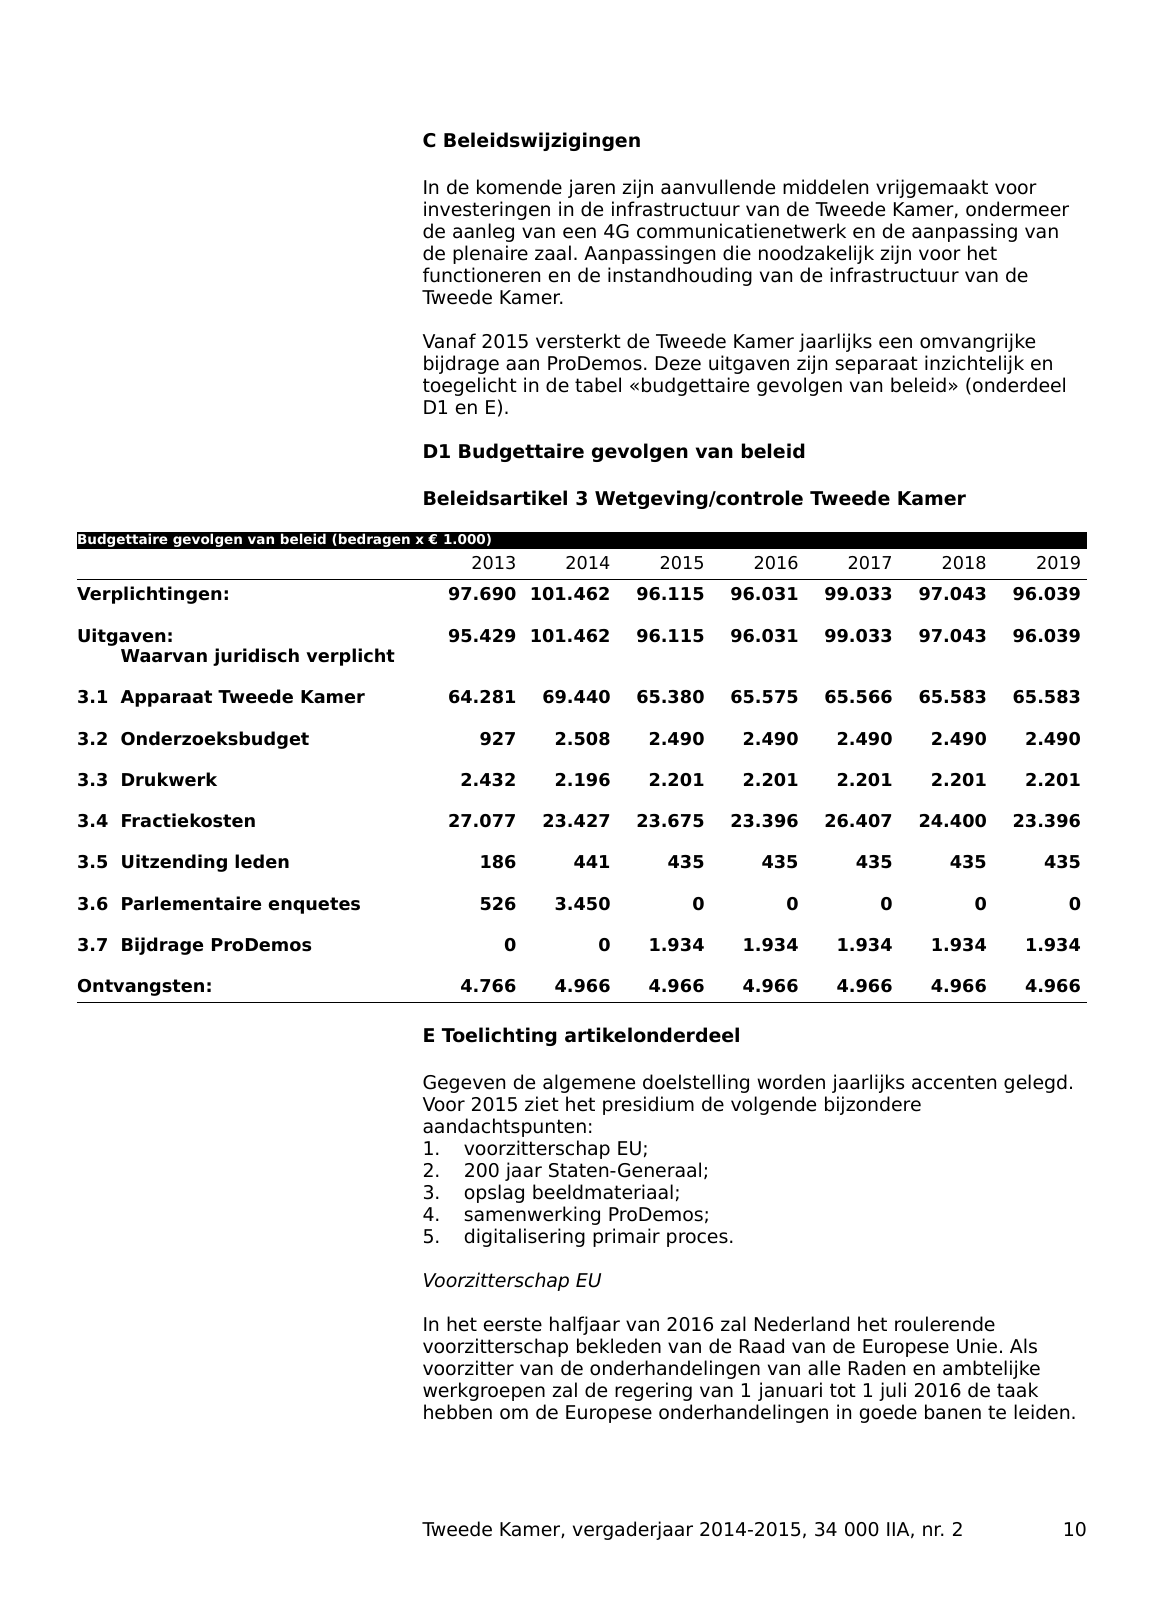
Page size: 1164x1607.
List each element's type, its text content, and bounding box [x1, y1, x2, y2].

table_cell [616, 605, 710, 626]
table_cell [993, 605, 1087, 626]
table_cell Parlementaire enquetes [114, 894, 428, 914]
table_cell [804, 708, 898, 729]
table_cell 2.490 [616, 729, 710, 749]
text 4. samenwerking ProDemos; [422, 1204, 1087, 1226]
table_cell 2017 [804, 549, 898, 579]
table_cell [804, 749, 898, 770]
table_cell 2.432 [428, 770, 522, 791]
table_cell 2016 [710, 549, 804, 579]
table_cell 3.3 [77, 770, 114, 791]
table_cell [710, 791, 804, 811]
table_cell Verplichtingen: [77, 580, 428, 605]
table_cell Ontvangsten: [77, 976, 428, 1002]
table_cell 4.966 [710, 976, 804, 1002]
table_cell 2.201 [710, 770, 804, 791]
table_cell [993, 667, 1087, 687]
table_cell [993, 791, 1087, 811]
table_cell [804, 605, 898, 626]
table_cell 3.6 [77, 894, 114, 914]
table_cell [522, 667, 616, 687]
table_cell [898, 956, 992, 976]
table_cell [522, 956, 616, 976]
table_cell [616, 708, 710, 729]
table_cell 4.966 [993, 976, 1087, 1002]
table_cell [77, 832, 114, 852]
table_cell [616, 914, 710, 935]
table_cell 96.115 [616, 626, 710, 646]
table_cell [114, 667, 428, 687]
table_cell 526 [428, 894, 522, 914]
table_cell [993, 708, 1087, 729]
table_cell 23.396 [993, 811, 1087, 832]
subtitle Beleidsartikel 3 Wetgeving/controle Tweede Kamer [422, 488, 1087, 510]
table_cell 3.5 [77, 853, 114, 873]
table_cell 96.039 [993, 580, 1087, 605]
table_cell [428, 646, 522, 667]
table_cell 4.966 [522, 976, 616, 1002]
subtitle Voorzitterschap EU [422, 1270, 1087, 1292]
table_cell [428, 605, 522, 626]
table_cell [710, 956, 804, 976]
table_cell [616, 873, 710, 894]
table_cell [114, 956, 428, 976]
text Gegeven de algemene doelstelling worden jaarlijks accenten gelegd. Voor 2015 ziet het presidium de volgende bijzondere aandachtspunten: [422, 1072, 1087, 1138]
table_cell 97.043 [898, 580, 992, 605]
table_cell 99.033 [804, 626, 898, 646]
table_cell [114, 708, 428, 729]
table_cell [804, 646, 898, 667]
table_cell 435 [993, 853, 1087, 873]
table_cell [77, 749, 114, 770]
subtitle D1 Budgettaire gevolgen van beleid [422, 441, 1087, 463]
table_cell 65.583 [898, 688, 992, 708]
table_cell [522, 873, 616, 894]
table_cell 27.077 [428, 811, 522, 832]
table_cell 2.196 [522, 770, 616, 791]
table_cell [522, 708, 616, 729]
table_cell 435 [898, 853, 992, 873]
text 5. digitalisering primair proces. [422, 1226, 1087, 1248]
table_cell [993, 873, 1087, 894]
table_cell [616, 832, 710, 852]
table_cell [710, 646, 804, 667]
table_cell Waarvan juridisch verplicht [114, 646, 428, 667]
table_cell [77, 549, 114, 579]
table_cell 435 [804, 853, 898, 873]
table_cell [898, 914, 992, 935]
table_cell 2.201 [616, 770, 710, 791]
table_cell 2.490 [804, 729, 898, 749]
table_cell [616, 791, 710, 811]
table_cell [804, 873, 898, 894]
table_cell [898, 873, 992, 894]
table_cell [77, 914, 114, 935]
table_cell 3.2 [77, 729, 114, 749]
table_cell [804, 791, 898, 811]
subtitle E Toelichting artikelonderdeel [422, 1025, 1087, 1047]
text 1. voorzitterschap EU; [422, 1138, 1087, 1160]
table_cell [77, 708, 114, 729]
table_cell [428, 749, 522, 770]
table_cell 23.396 [710, 811, 804, 832]
table_cell [114, 791, 428, 811]
table_cell 3.450 [522, 894, 616, 914]
table_cell [993, 956, 1087, 976]
table_cell [993, 914, 1087, 935]
table_cell 0 [898, 894, 992, 914]
table_header Budgettaire gevolgen van beleid (bedragen x € 1.000) [77, 532, 1087, 548]
table_cell 96.031 [710, 580, 804, 605]
table_cell 2019 [993, 549, 1087, 579]
table_cell [77, 646, 114, 667]
table_cell 2.490 [993, 729, 1087, 749]
table_cell 101.462 [522, 580, 616, 605]
table_cell [993, 646, 1087, 667]
table_cell [616, 956, 710, 976]
table_cell [428, 667, 522, 687]
table_cell 0 [428, 935, 522, 956]
table_cell [616, 667, 710, 687]
table_cell 26.407 [804, 811, 898, 832]
table_cell 0 [522, 935, 616, 956]
table_cell 24.400 [898, 811, 992, 832]
table_cell [77, 605, 114, 626]
table_cell [428, 791, 522, 811]
table_cell [898, 791, 992, 811]
table_cell [993, 832, 1087, 852]
table_cell 2014 [522, 549, 616, 579]
table_cell [616, 646, 710, 667]
table_cell [114, 749, 428, 770]
table_cell 96.115 [616, 580, 710, 605]
table_cell 435 [616, 853, 710, 873]
table_cell [428, 708, 522, 729]
table_cell [616, 749, 710, 770]
table_cell [522, 646, 616, 667]
table_cell 1.934 [804, 935, 898, 956]
table_cell 2018 [898, 549, 992, 579]
table_cell [710, 749, 804, 770]
table_cell [428, 956, 522, 976]
table_cell [993, 749, 1087, 770]
table_cell [710, 832, 804, 852]
table_cell [804, 956, 898, 976]
table_cell [804, 832, 898, 852]
table_cell Fractiekosten [114, 811, 428, 832]
table_cell Apparaat Tweede Kamer [114, 688, 428, 708]
table_cell 0 [804, 894, 898, 914]
table_cell 3.7 [77, 935, 114, 956]
table_cell 1.934 [710, 935, 804, 956]
table_cell 2015 [616, 549, 710, 579]
table_cell [710, 605, 804, 626]
table_cell 101.462 [522, 626, 616, 646]
table_cell 23.675 [616, 811, 710, 832]
table_cell Onderzoeksbudget [114, 729, 428, 749]
table_cell [522, 791, 616, 811]
table_cell 97.043 [898, 626, 992, 646]
table_cell [898, 605, 992, 626]
table_cell 927 [428, 729, 522, 749]
table_cell [77, 873, 114, 894]
table_cell [428, 873, 522, 894]
table_cell 3.1 [77, 688, 114, 708]
table_cell [522, 914, 616, 935]
table_cell 441 [522, 853, 616, 873]
table_cell [77, 956, 114, 976]
table_cell [114, 549, 428, 579]
table_cell [428, 832, 522, 852]
table_cell [522, 605, 616, 626]
table_cell Uitzending leden [114, 853, 428, 873]
table_cell [898, 667, 992, 687]
table_cell [804, 914, 898, 935]
text 3. opslag beeldmateriaal; [422, 1182, 1087, 1204]
table_cell 0 [993, 894, 1087, 914]
table_cell 65.380 [616, 688, 710, 708]
table_cell [114, 832, 428, 852]
table_cell 23.427 [522, 811, 616, 832]
table_cell 2.201 [898, 770, 992, 791]
table_cell [898, 708, 992, 729]
table_cell Uitgaven: [77, 626, 428, 646]
table_cell [898, 646, 992, 667]
table_cell [898, 832, 992, 852]
table_cell 65.566 [804, 688, 898, 708]
text Vanaf 2015 versterkt de Tweede Kamer jaarlijks een omvangrijke bijdrage aan ProDemos. Deze uitgaven zijn separaat inzichtelijk en toegelicht in de tabel «budgettaire gevolgen van beleid» (onderdeel D1 en E). [422, 331, 1087, 419]
table_cell Drukwerk [114, 770, 428, 791]
table_cell 4.966 [898, 976, 992, 1002]
table_cell 0 [616, 894, 710, 914]
table_cell [114, 914, 428, 935]
table_cell [428, 914, 522, 935]
table_cell [77, 667, 114, 687]
table_cell Bijdrage ProDemos [114, 935, 428, 956]
table_cell 1.934 [616, 935, 710, 956]
table_cell 4.766 [428, 976, 522, 1002]
table_cell 0 [710, 894, 804, 914]
table_cell 4.966 [616, 976, 710, 1002]
table_cell 64.281 [428, 688, 522, 708]
table_cell 2.201 [993, 770, 1087, 791]
table_cell 65.583 [993, 688, 1087, 708]
table_cell 2.508 [522, 729, 616, 749]
table_cell 69.440 [522, 688, 616, 708]
subtitle C Beleidswijzigingen [422, 130, 1087, 152]
table_cell [114, 605, 428, 626]
text In de komende jaren zijn aanvullende middelen vrijgemaakt voor investeringen in de infrastructuur van de Tweede Kamer, ondermeer de aanleg van een 4G communicatienetwerk en de aanpassing van de plenaire zaal. Aanpassingen die noodzakelijk zijn voor het functioneren en de instandhouding van de infrastructuur van de Tweede Kamer. [422, 177, 1087, 309]
table_cell 435 [710, 853, 804, 873]
table_cell 2013 [428, 549, 522, 579]
table_cell [710, 667, 804, 687]
table_cell [710, 708, 804, 729]
table_cell [522, 832, 616, 852]
table_cell 2.201 [804, 770, 898, 791]
table_cell [114, 873, 428, 894]
table_cell 95.429 [428, 626, 522, 646]
table_cell 96.039 [993, 626, 1087, 646]
table_cell 1.934 [993, 935, 1087, 956]
table_cell 4.966 [804, 976, 898, 1002]
table_cell [898, 749, 992, 770]
table_cell 99.033 [804, 580, 898, 605]
table_cell [710, 873, 804, 894]
table_cell [710, 914, 804, 935]
table_cell 2.490 [710, 729, 804, 749]
table_cell 186 [428, 853, 522, 873]
table_cell 3.4 [77, 811, 114, 832]
table_cell 65.575 [710, 688, 804, 708]
text In het eerste halfjaar van 2016 zal Nederland het roulerende voorzitterschap bekleden van de Raad van de Europese Unie. Als voorzitter van de onderhandelingen van alle Raden en ambtelijke werkgroepen zal de regering van 1 januari tot 1 juli 2016 de taak hebben om de Europese onderhandelingen in goede banen te leiden. [422, 1314, 1087, 1424]
table_cell [522, 749, 616, 770]
table_cell 1.934 [898, 935, 992, 956]
table_cell [77, 791, 114, 811]
text 2. 200 jaar Staten-Generaal; [422, 1160, 1087, 1182]
table_cell 2.490 [898, 729, 992, 749]
table_cell 96.031 [710, 626, 804, 646]
table_cell [804, 667, 898, 687]
table_cell 97.690 [428, 580, 522, 605]
